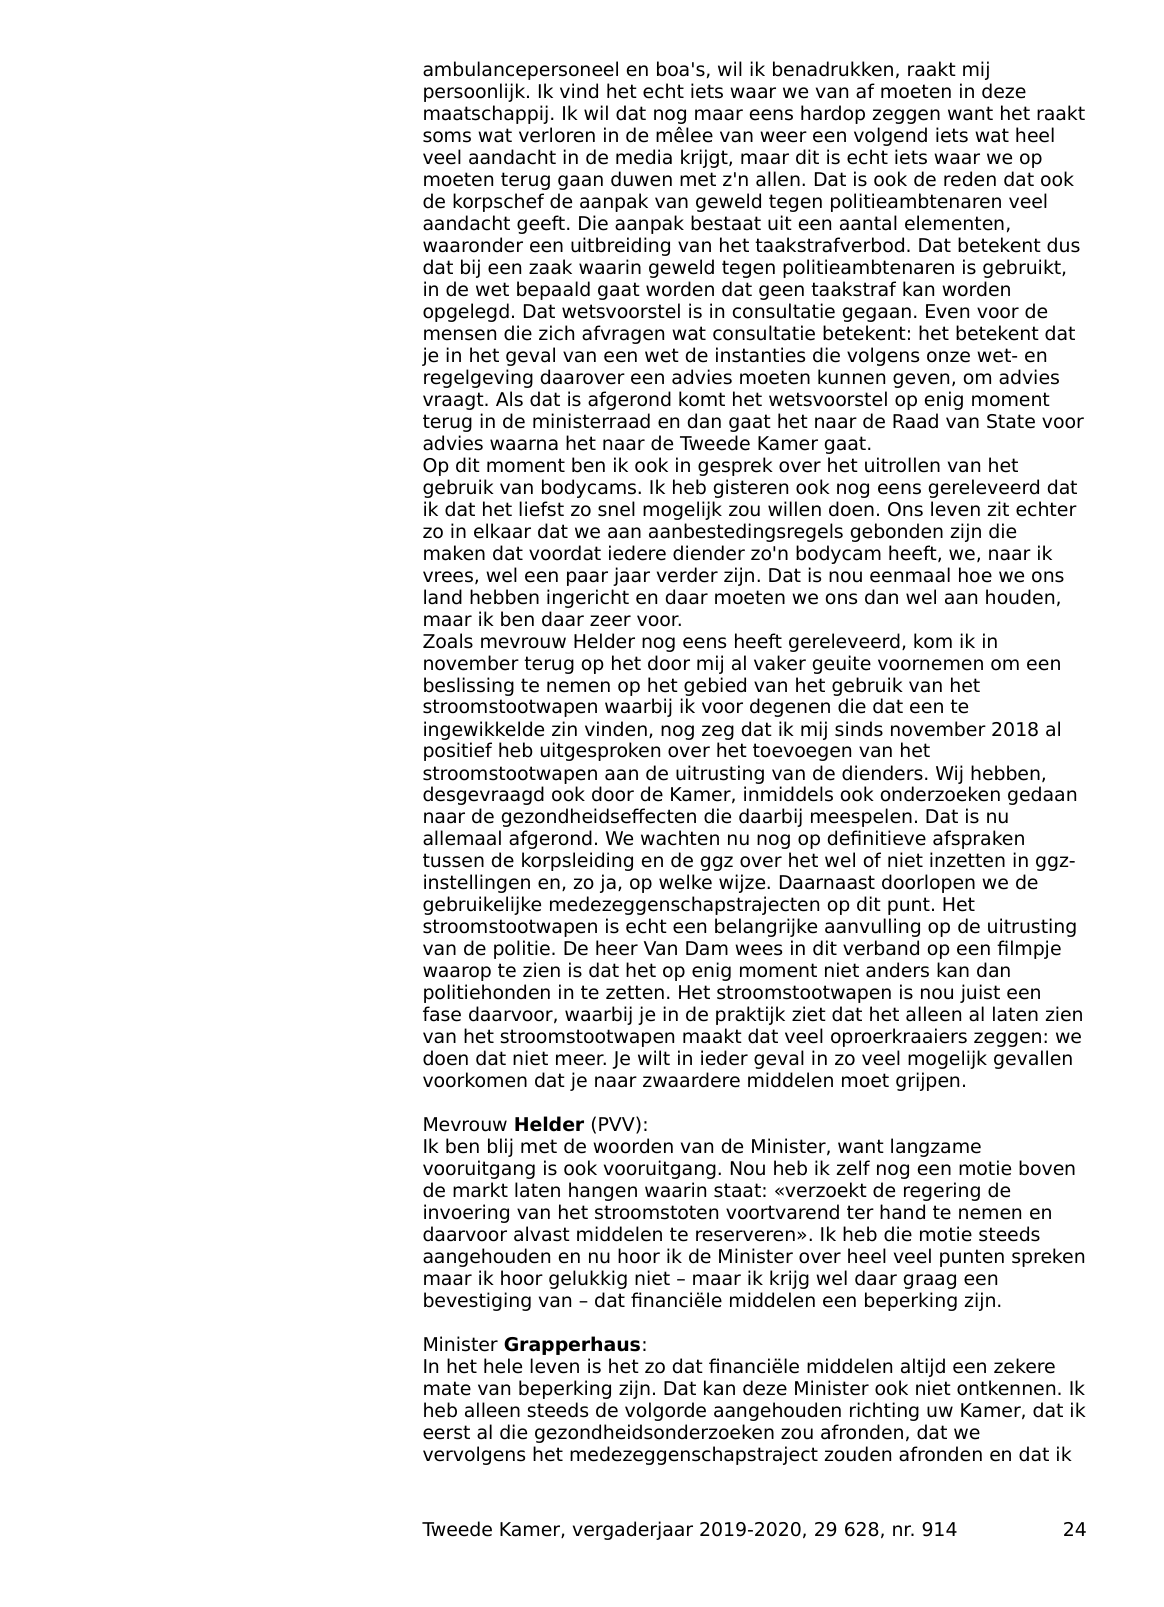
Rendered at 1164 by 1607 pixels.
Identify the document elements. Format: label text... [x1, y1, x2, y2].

text Mevrouw Helder (PVV): [422, 1114, 1087, 1136]
text ambulancepersoneel en boa's, wil ik benadrukken, raakt mij persoonlijk. Ik vind het echt iets waar we van af moeten in deze maatschappij. Ik wil dat nog maar eens hardop zeggen want het raakt soms wat verloren in de mêlee van weer een volgend iets wat heel veel aandacht in de media krijgt, maar dit is echt iets waar we op moeten terug gaan duwen met z'n allen. Dat is ook de reden dat ook de korpschef de aanpak van geweld tegen politieambtenaren veel aandacht geeft. Die aanpak bestaat uit een aantal elementen, waaronder een uitbreiding van het taakstrafverbod. Dat betekent dus dat bij een zaak waarin geweld tegen politieambtenaren is gebruikt, in de wet bepaald gaat worden dat geen taakstraf kan worden opgelegd. Dat wetsvoorstel is in consultatie gegaan. Even voor de mensen die zich afvragen wat consultatie betekent: het betekent dat je in het geval van een wet de instanties die volgens onze wet- en regelgeving daarover een advies moeten kunnen geven, om advies vraagt. Als dat is afgerond komt het wetsvoorstel op enig moment terug in de ministerraad en dan gaat het naar de Raad van State voor advies waarna het naar de Tweede Kamer gaat. [422, 59, 1087, 455]
text Op dit moment ben ik ook in gesprek over het uitrollen van het gebruik van bodycams. Ik heb gisteren ook nog eens gereleveerd dat ik dat het liefst zo snel mogelijk zou willen doen. Ons leven zit echter zo in elkaar dat we aan aanbestedingsregels gebonden zijn die maken dat voordat iedere diender zo'n bodycam heeft, we, naar ik vrees, wel een paar jaar verder zijn. Dat is nou eenmaal hoe we ons land hebben ingericht en daar moeten we ons dan wel aan houden, maar ik ben daar zeer voor. [422, 455, 1087, 631]
text In het hele leven is het zo dat financiële middelen altijd een zekere mate van beperking zijn. Dat kan deze Minister ook niet ontkennen. Ik heb alleen steeds de volgorde aangehouden richting uw Kamer, dat ik eerst al die gezondheidsonderzoeken zou afronden, dat we vervolgens het medezeggenschapstraject zouden afronden en dat ik [422, 1356, 1087, 1466]
text Zoals mevrouw Helder nog eens heeft gereleveerd, kom ik in november terug op het door mij al vaker geuite voornemen om een beslissing te nemen op het gebied van het gebruik van het stroomstootwapen waarbij ik voor degenen die dat een te ingewikkelde zin vinden, nog zeg dat ik mij sinds november 2018 al positief heb uitgesproken over het toevoegen van het stroomstootwapen aan de uitrusting van de dienders. Wij hebben, desgevraagd ook door de Kamer, inmiddels ook onderzoeken gedaan naar de gezondheidseffecten die daarbij meespelen. Dat is nu allemaal afgerond. We wachten nu nog op definitieve afspraken tussen de korpsleiding en de ggz over het wel of niet inzetten in ggz-instellingen en, zo ja, op welke wijze. Daarnaast doorlopen we de gebruikelijke medezeggenschapstrajecten op dit punt. Het stroomstootwapen is echt een belangrijke aanvulling op de uitrusting van de politie. De heer Van Dam wees in dit verband op een filmpje waarop te zien is dat het op enig moment niet anders kan dan politiehonden in te zetten. Het stroomstootwapen is nou juist een fase daarvoor, waarbij je in de praktijk ziet dat het alleen al laten zien van het stroomstootwapen maakt dat veel oproerkraaiers zeggen: we doen dat niet meer. Je wilt in ieder geval in zo veel mogelijk gevallen voorkomen dat je naar zwaardere middelen moet grijpen. [422, 631, 1087, 1092]
text Ik ben blij met de woorden van de Minister, want langzame vooruitgang is ook vooruitgang. Nou heb ik zelf nog een motie boven de markt laten hangen waarin staat: «verzoekt de regering de invoering van het stroomstoten voortvarend ter hand te nemen en daarvoor alvast middelen te reserveren». Ik heb die motie steeds aangehouden en nu hoor ik de Minister over heel veel punten spreken maar ik hoor gelukkig niet – maar ik krijg wel daar graag een bevestiging van – dat financiële middelen een beperking zijn. [422, 1136, 1087, 1312]
text Minister Grapperhaus: [422, 1334, 1087, 1356]
